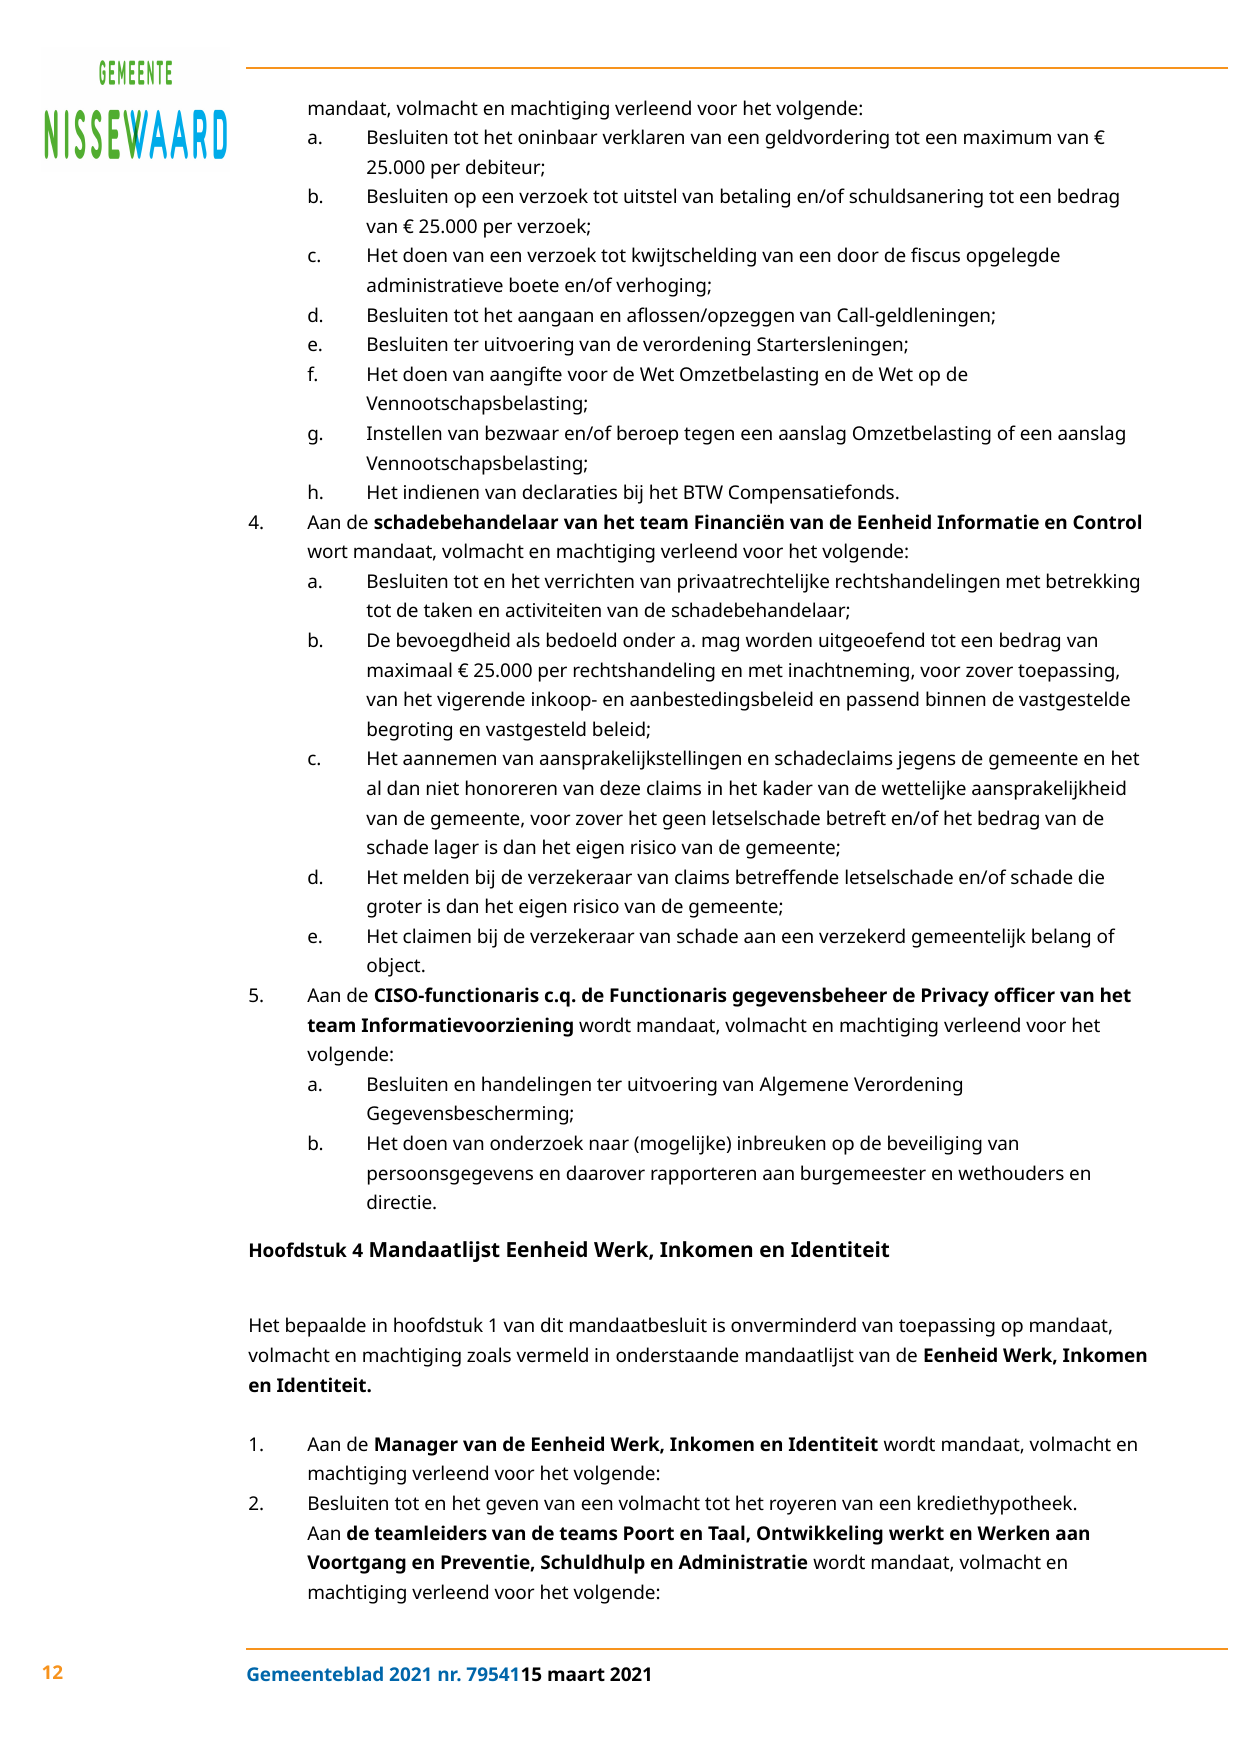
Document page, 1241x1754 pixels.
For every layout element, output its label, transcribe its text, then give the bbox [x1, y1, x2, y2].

list Het doen van onderzoek naar (mogelijke) inbreuken op de beveiliging van persoonsgegevens en daarover rapporteren aan burgemeester en wethouders en directie. [307, 1130, 1152, 1215]
list Aan de Manager van de Eenheid Werk, Inkomen en Identiteit wordt mandaat, volmacht en machtiging verleend voor het volgende: [248, 1431, 1152, 1486]
list Aan de teamleiders van de teams Poort en Taal, Ontwikkeling werkt en Werken aan Voortgang en Preventie, Schuldhulp en Administratie wordt mandaat, volmacht en machtiging verleend voor het volgende: [248, 1520, 1152, 1605]
list Het aannemen van aansprakelijkstellingen en schadeclaims jegens de gemeente en het al dan niet honoreren van deze claims in het kader van de wettelijke aansprakelijkheid van de gemeente, voor zover het geen letselschade betreft en/of het bedrag van de schade lager is dan het eigen risico van de gemeente; [307, 746, 1152, 860]
list Aan de schadebehandelaar van het team Financiën van de Eenheid Informatie en Control wort mandaat, volmacht en machtiging verleend voor het volgende: [248, 509, 1152, 564]
list Besluiten tot het aangaan en aflossen/opzeggen van Call-geldleningen; [307, 302, 1152, 328]
text Het bepaalde in hoofdstuk 1 van dit mandaatbesluit is onverminderd van toepassing op mandaat, volmacht en machtiging zoals vermeld in onderstaande mandaatlijst van de Eenheid Werk, Inkomen en Identiteit. [248, 1313, 1152, 1398]
list Besluiten op een verzoek tot uitstel van betaling en/of schuldsanering tot een bedrag van € 25.000 per verzoek; [307, 183, 1152, 239]
list Besluiten en handelingen ter uitvoering van Algemene Verordening Gegevensbescherming; [307, 1071, 1152, 1126]
list Het doen van een verzoek tot kwijtschelding van een door de fiscus opgelegde administratieve boete en/of verhoging; [307, 243, 1152, 298]
list mandaat, volmacht en machtiging verleend voor het volgende: [248, 95, 1152, 121]
list Het melden bij de verzekeraar van claims betreffende letselschade en/of schade die groter is dan het eigen risico van de gemeente; [307, 864, 1152, 919]
list Het claimen bij de verzekeraar van schade aan een verzekerd gemeentelijk belang of object. [307, 923, 1152, 978]
text Hoofdstuk 4 Mandaatlijst Eenheid Werk, Inkomen en Identiteit [248, 1235, 1152, 1263]
list Het doen van aangifte voor de Wet Omzetbelasting en de Wet op de Vennootschapsbelasting; [307, 361, 1152, 416]
list Besluiten ter uitvoering van de verordening Startersleningen; [307, 331, 1152, 357]
list Het indienen van declaraties bij het BTW Compensatiefonds. [307, 479, 1152, 505]
list Besluiten tot en het verrichten van privaatrechtelijke rechtshandelingen met betrekking tot de taken en activiteiten van de schadebehandelaar; [307, 568, 1152, 623]
picture [41, 47, 231, 172]
list Instellen van bezwaar en/of beroep tegen een aanslag Omzetbelasting of een aanslag Vennootschapsbelasting; [307, 420, 1152, 476]
list Besluiten tot het oninbaar verklaren van een geldvordering tot een maximum van € 25.000 per debiteur; [307, 124, 1152, 180]
list Besluiten tot en het geven van een volmacht tot het royeren van een krediethypotheek. [248, 1490, 1152, 1516]
list Aan de CISO-functionaris c.q. de Functionaris gegevensbeheer de Privacy officer van het team Informatievoorziening wordt mandaat, volmacht en machtiging verleend voor het volgende: [248, 982, 1152, 1067]
list De bevoegdheid als bedoeld onder a. mag worden uitgeoefend tot een bedrag van maximaal € 25.000 per rechtshandeling en met inachtneming, voor zover toepassing, van het vigerende inkoop- en aanbestedingsbeleid en passend binnen de vastgestelde begroting en vastgesteld beleid; [307, 627, 1152, 742]
